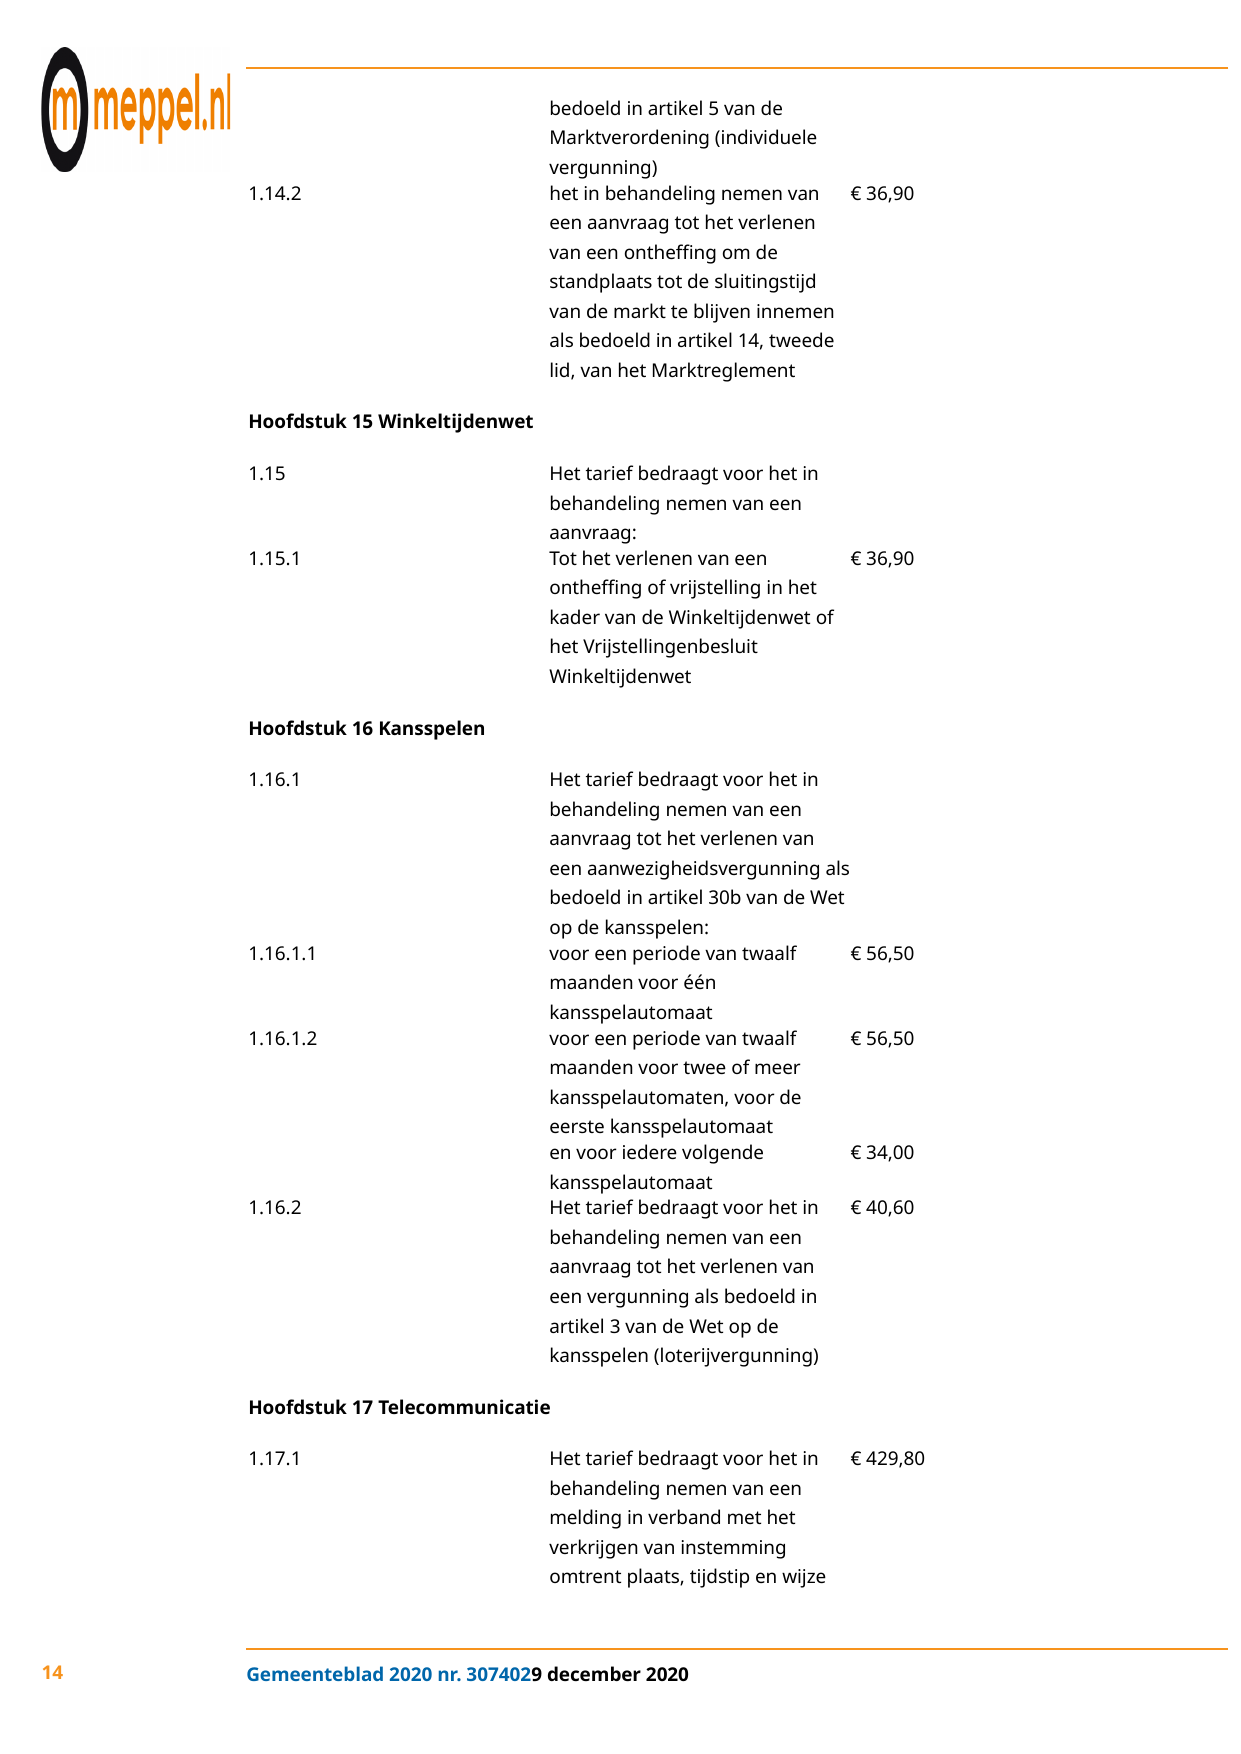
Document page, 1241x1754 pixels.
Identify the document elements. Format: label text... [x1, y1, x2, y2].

table_cell [850, 434, 1152, 460]
table_cell 1.14.2 [248, 180, 549, 383]
table_cell [549, 383, 850, 409]
table_cell [248, 95, 549, 180]
table_cell [549, 1420, 850, 1445]
picture [41, 47, 231, 172]
table_cell 1.16.1.2 [248, 1025, 549, 1194]
table_cell bedoeld in artikel 5 van de Marktverordening (individuele vergunning) [549, 95, 850, 180]
table_cell € 56,50 [850, 940, 1152, 1025]
table_cell 1.15.1 [248, 545, 549, 689]
table_cell 1.16.2 [248, 1195, 549, 1368]
table_cell € 40,60 [850, 1195, 1152, 1368]
table_cell [248, 689, 549, 715]
table_cell het in behandeling nemen van een aanvraag tot het verlenen van een ontheffing om de standplaats tot de sluitingstijd van de markt te blijven innemen als bedoeld in artikel 14, tweede lid, van het Marktreglement [549, 180, 850, 383]
table_cell 1.16.1.1 [248, 940, 549, 1025]
table_cell [549, 434, 850, 460]
table_cell voor een periode van twaalf maanden voor één kansspelautomaat [549, 940, 850, 1025]
table_cell [850, 689, 1152, 715]
table_cell [850, 409, 1152, 434]
table_cell [850, 95, 1152, 180]
table_cell [850, 1368, 1152, 1394]
table_cell [248, 383, 549, 409]
table_cell € 429,80 [850, 1445, 1152, 1589]
table_cell [248, 1420, 549, 1445]
table_cell € 36,90 [850, 180, 1152, 383]
table_cell [850, 1394, 1152, 1420]
table_cell € 36,90 [850, 545, 1152, 689]
table_cell Tot het verlenen van een ontheffing of vrijstelling in het kader van de Winkeltijdenwet of het Vrijstellingenbesluit Winkeltijdenwet [549, 545, 850, 689]
table_cell [850, 766, 1152, 940]
table_cell Hoofdstuk 17 Telecommunicatie [248, 1394, 850, 1420]
table_cell Het tarief bedraagt voor het in behandeling nemen van een aanvraag tot het verlenen van een aanwezigheidsvergunning als bedoeld in artikel 30b van de Wet op de kansspelen: [549, 766, 850, 940]
table_cell [549, 689, 850, 715]
table_cell Hoofdstuk 15 Winkeltijdenwet [248, 409, 850, 434]
table_cell en voor iedere volgende kansspelautomaat [549, 1139, 850, 1194]
table_cell [248, 741, 549, 766]
table_cell [549, 741, 850, 766]
table_cell voor een periode van twaalf maanden voor twee of meer kansspelautomaten, voor de eerste kansspelautomaat [549, 1025, 850, 1139]
table_cell [850, 1420, 1152, 1445]
table_cell € 34,00 [850, 1139, 1152, 1194]
table_cell [850, 715, 1152, 741]
table_cell 1.16.1 [248, 766, 549, 940]
table_cell Het tarief bedraagt voor het in behandeling nemen van een aanvraag tot het verlenen van een vergunning als bedoeld in artikel 3 van de Wet op de kansspelen (loterijvergunning) [549, 1195, 850, 1368]
table_cell [248, 434, 549, 460]
table_cell 1.15 [248, 460, 549, 545]
table_cell 1.17.1 [248, 1445, 549, 1589]
table_cell [549, 1368, 850, 1394]
table_cell [850, 741, 1152, 766]
table_cell € 56,50 [850, 1025, 1152, 1139]
table_cell Het tarief bedraagt voor het in behandeling nemen van een melding in verband met het verkrijgen van instemming omtrent plaats, tijdstip en wijze [549, 1445, 850, 1589]
table_cell Het tarief bedraagt voor het in behandeling nemen van een aanvraag: [549, 460, 850, 545]
table_cell [248, 1368, 549, 1394]
table_cell Hoofdstuk 16 Kansspelen [248, 715, 850, 741]
table_cell [850, 383, 1152, 409]
table_cell [850, 460, 1152, 545]
